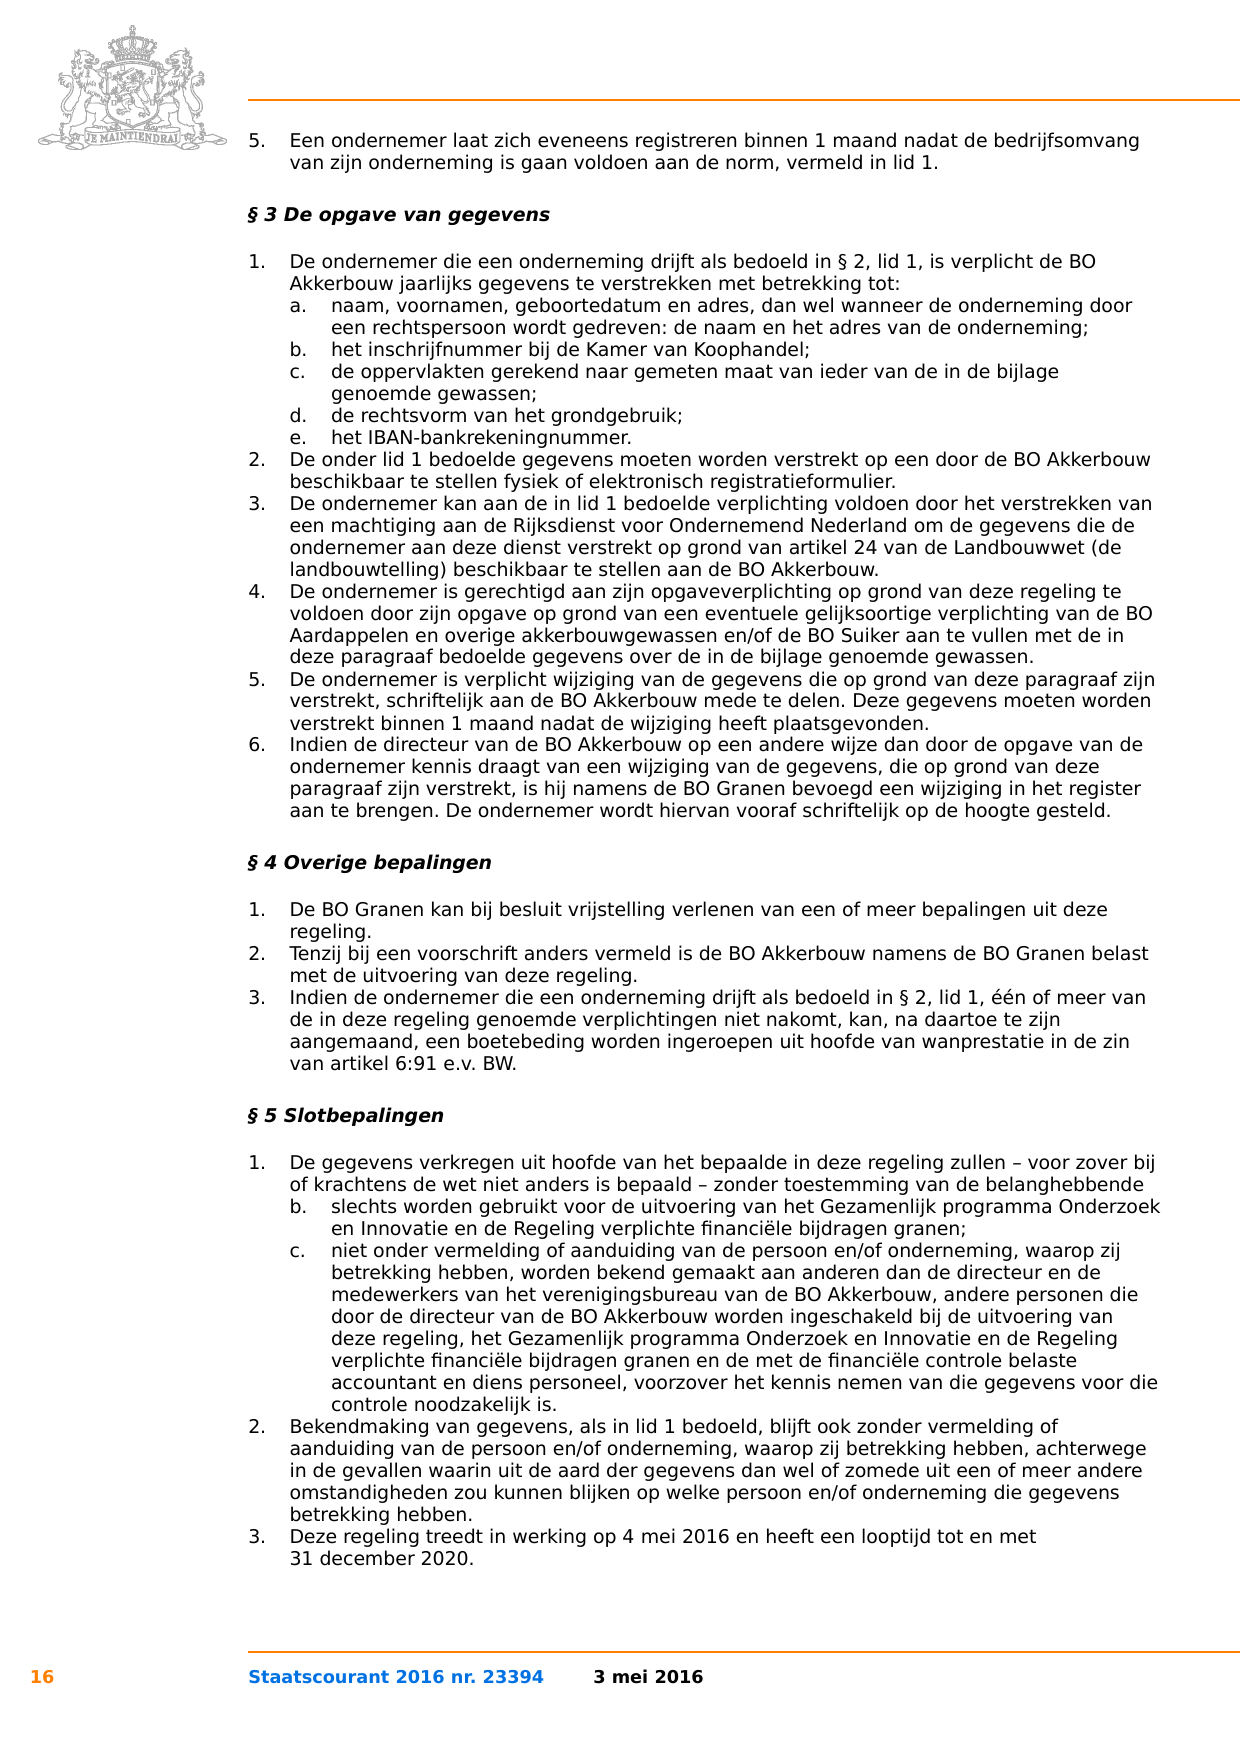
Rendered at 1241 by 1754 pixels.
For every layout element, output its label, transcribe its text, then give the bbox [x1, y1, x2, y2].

text e. het IBAN-bankrekeningnummer. [289, 427, 1163, 449]
text 5. Een ondernemer laat zich eveneens registreren binnen 1 maand nadat de bedrijfsomvang van zijn onderneming is gaan voldoen aan de norm, vermeld in lid 1. [248, 130, 1163, 174]
text 1. De BO Granen kan bij besluit vrijstelling verlenen van een of meer bepalingen uit deze regeling. [248, 899, 1163, 943]
text 2. Bekendmaking van gegevens, als in lid 1 bedoeld, blijft ook zonder vermelding of aanduiding van de persoon en/of onderneming, waarop zij betrekking hebben, achterwege in de gevallen waarin uit de aard der gegevens dan wel of zomede uit een of meer andere omstandigheden zou kunnen blijken op welke persoon en/of onderneming die gegevens betrekking hebben. [248, 1416, 1163, 1526]
picture [38, 25, 227, 150]
text c. de oppervlakten gerekend naar gemeten maat van ieder van de in de bijlage genoemde gewassen; [289, 361, 1163, 405]
subtitle § 4 Overige bepalingen [248, 852, 1163, 874]
text 1. De ondernemer die een onderneming drijft als bedoeld in § 2, lid 1, is verplicht de BO Akkerbouw jaarlijks gegevens te verstrekken met betrekking tot: [248, 251, 1163, 295]
text 6. Indien de directeur van de BO Akkerbouw op een andere wijze dan door de opgave van de ondernemer kennis draagt van een wijziging van de gegevens, die op grond van deze paragraaf zijn verstrekt, is hij namens de BO Granen bevoegd een wijziging in het register aan te brengen. De ondernemer wordt hiervan vooraf schriftelijk op de hoogte gesteld. [248, 734, 1163, 822]
text b. het inschrijfnummer bij de Kamer van Koophandel; [289, 339, 1163, 361]
text 1. De gegevens verkregen uit hoofde van het bepaalde in deze regeling zullen – voor zover bij of krachtens de wet niet anders is bepaald – zonder toestemming van de belanghebbende [248, 1152, 1163, 1196]
text 4. De ondernemer is gerechtigd aan zijn opgaveverplichting op grond van deze regeling te voldoen door zijn opgave op grond van een eventuele gelijksoortige verplichting van de BO Aardappelen en overige akkerbouwgewassen en/of de BO Suiker aan te vullen met de in deze paragraaf bedoelde gegevens over de in de bijlage genoemde gewassen. [248, 581, 1163, 668]
text 3. Deze regeling treedt in werking op 4 mei 2016 en heeft een looptijd tot en met 31 december 2020. [248, 1526, 1163, 1570]
text d. de rechtsvorm van het grondgebruik; [289, 405, 1163, 427]
text 5. De ondernemer is verplicht wijziging van de gegevens die op grond van deze paragraaf zijn verstrekt, schriftelijk aan de BO Akkerbouw mede te delen. Deze gegevens moeten worden verstrekt binnen 1 maand nadat de wijziging heeft plaatsgevonden. [248, 668, 1163, 734]
text 2. Tenzij bij een voorschrift anders vermeld is de BO Akkerbouw namens de BO Granen belast met de uitvoering van deze regeling. [248, 943, 1163, 987]
text b. slechts worden gebruikt voor de uitvoering van het Gezamenlijk programma Onderzoek en Innovatie en de Regeling verplichte financiële bijdragen granen; [289, 1196, 1163, 1240]
subtitle § 5 Slotbepalingen [248, 1105, 1163, 1127]
text c. niet onder vermelding of aanduiding van de persoon en/of onderneming, waarop zij betrekking hebben, worden bekend gemaakt aan anderen dan de directeur en de medewerkers van het verenigingsbureau van de BO Akkerbouw, andere personen die door de directeur van de BO Akkerbouw worden ingeschakeld bij de uitvoering van deze regeling, het Gezamenlijk programma Onderzoek en Innovatie en de Regeling verplichte financiële bijdragen granen en de met de financiële controle belaste accountant en diens personeel, voorzover het kennis nemen van die gegevens voor die controle noodzakelijk is. [289, 1240, 1163, 1416]
text 3. De ondernemer kan aan de in lid 1 bedoelde verplichting voldoen door het verstrekken van een machtiging aan de Rijksdienst voor Ondernemend Nederland om de gegevens die de ondernemer aan deze dienst verstrekt op grond van artikel 24 van de Landbouwwet (de landbouwtelling) beschikbaar te stellen aan de BO Akkerbouw. [248, 493, 1163, 581]
text a. naam, voornamen, geboortedatum en adres, dan wel wanneer de onderneming door een rechtspersoon wordt gedreven: de naam en het adres van de onderneming; [289, 295, 1163, 339]
text 2. De onder lid 1 bedoelde gegevens moeten worden verstrekt op een door de BO Akkerbouw beschikbaar te stellen fysiek of elektronisch registratieformulier. [248, 449, 1163, 493]
text 3. Indien de ondernemer die een onderneming drijft als bedoeld in § 2, lid 1, één of meer van de in deze regeling genoemde verplichtingen niet nakomt, kan, na daartoe te zijn aangemaand, een boetebeding worden ingeroepen uit hoofde van wanprestatie in de zin van artikel 6:91 e.v. BW. [248, 987, 1163, 1075]
subtitle § 3 De opgave van gegevens [248, 204, 1163, 226]
